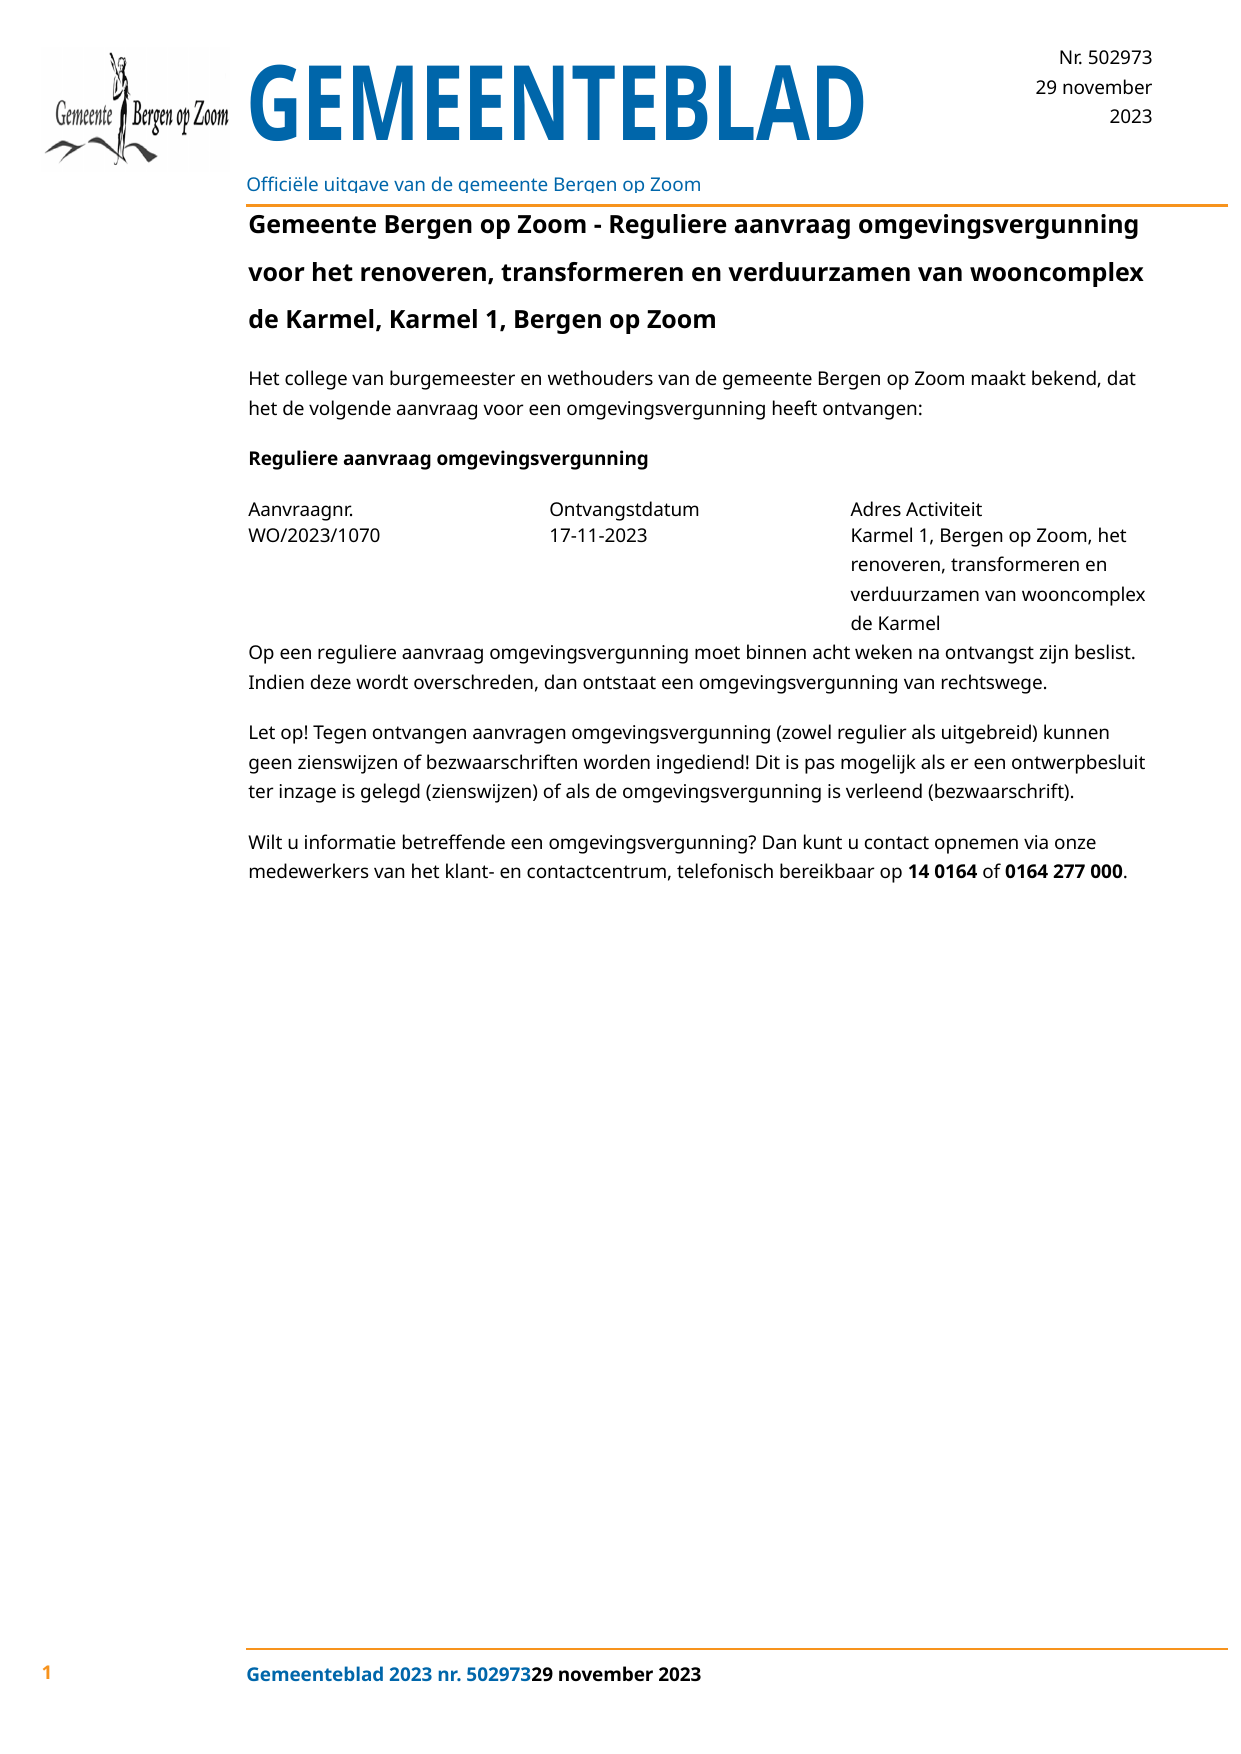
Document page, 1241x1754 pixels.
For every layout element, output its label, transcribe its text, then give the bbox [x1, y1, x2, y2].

text Gemeente Bergen op Zoom - Reguliere aanvraag omgevingsvergunning voor het renoveren, transformeren en verduurzamen van wooncomplex de Karmel, Karmel 1, Bergen op Zoom [248, 207, 1152, 336]
table_header Aanvraagnr. [248, 496, 549, 522]
table_cell WO/2023/1070 [248, 522, 549, 636]
text Op een reguliere aanvraag omgevingsvergunning moet binnen acht weken na ontvangst zijn beslist. Indien deze wordt overschreden, dan ontstaat een omgevingsvergunning van rechtswege. [248, 639, 1152, 695]
text Wilt u informatie betreffende een omgevingsvergunning? Dan kunt u contact opnemen via onze medewerkers van het klant- en contactcentrum, telefonisch bereikbaar op 14 0164 of 0164 277 000. [248, 829, 1152, 884]
text Reguliere aanvraag omgevingsvergunning [248, 446, 1152, 471]
table_cell 17-11-2023 [549, 522, 850, 636]
picture [41, 47, 231, 172]
table_header Adres Activiteit [850, 496, 1152, 522]
table_cell Karmel 1, Bergen op Zoom, het renoveren, transformeren en verduurzamen van wooncomplex de Karmel [850, 522, 1152, 636]
table_header Ontvangstdatum [549, 496, 850, 522]
text Het college van burgemeester en wethouders van de gemeente Bergen op Zoom maakt bekend, dat het de volgende aanvraag voor een omgevingsvergunning heeft ontvangen: [248, 366, 1152, 421]
text Let op! Tegen ontvangen aanvragen omgevingsvergunning (zowel regulier als uitgebreid) kunnen geen zienswijzen of bezwaarschriften worden ingediend! Dit is pas mogelijk als er een ontwerpbesluit ter inzage is gelegd (zienswijzen) of als de omgevingsvergunning is verleend (bezwaarschrift). [248, 719, 1152, 804]
